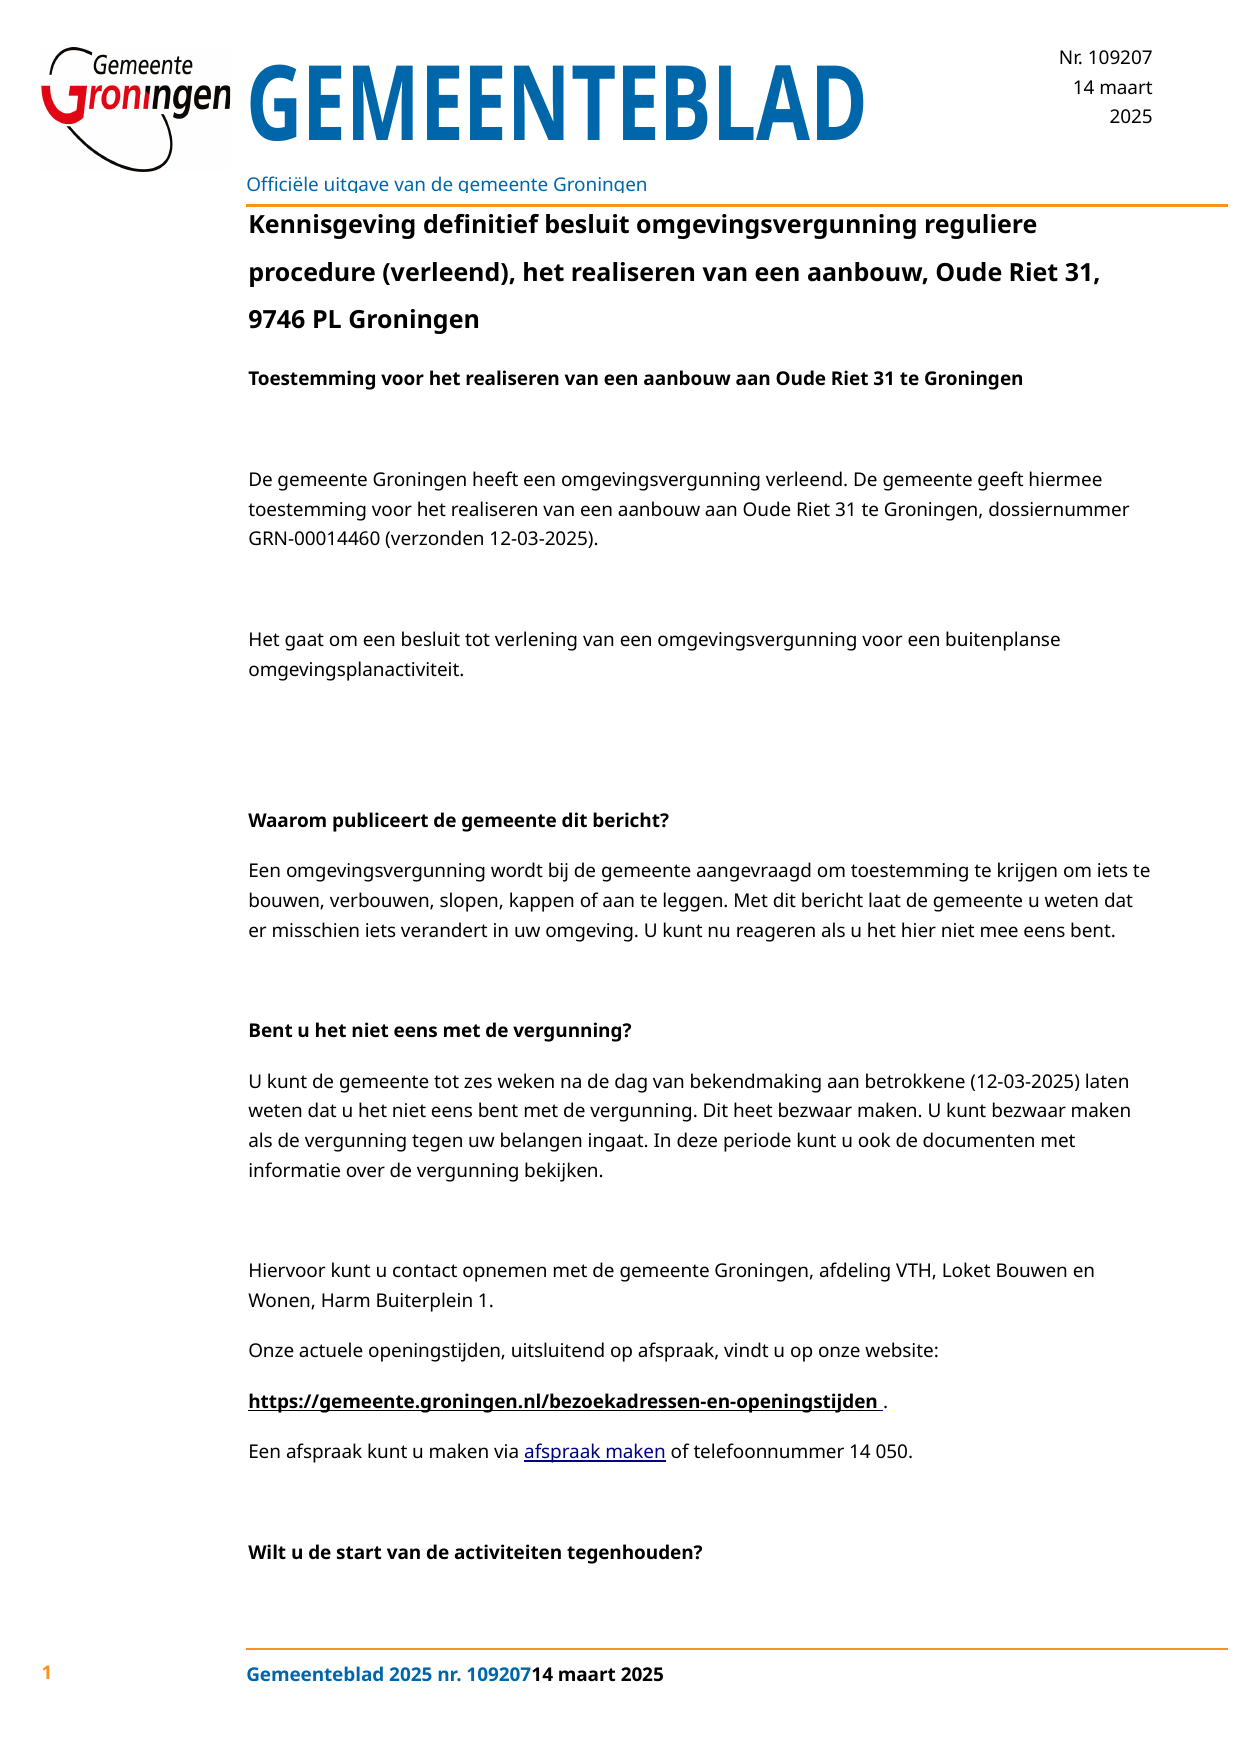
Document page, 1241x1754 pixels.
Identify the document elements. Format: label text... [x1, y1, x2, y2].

text Hiervoor kunt u contact opnemen met de gemeente Groningen, afdeling VTH, Loket Bouwen en Wonen, Harm Buiterplein 1. [248, 1258, 1152, 1313]
text Een afspraak kunt u maken via afspraak maken of telefoonnummer 14 050. [248, 1438, 1152, 1464]
text Kennisgeving definitief besluit omgevingsvergunning reguliere procedure (verleend), het realiseren van een aanbouw, Oude Riet 31, 9746 PL Groningen [248, 207, 1152, 336]
text De gemeente Groningen heeft een omgevingsvergunning verleend. De gemeente geeft hiermee toestemming voor het realiseren van een aanbouw aan Oude Riet 31 te Groningen, dossiernummer GRN-00014460 (verzonden 12-03-2025). [248, 466, 1152, 551]
text Wilt u de start van de activiteiten tegenhouden? [248, 1539, 1152, 1565]
text Onze actuele openingstijden, uitsluitend op afspraak, vindt u op onze website: [248, 1338, 1152, 1363]
text Een omgevingsvergunning wordt bij de gemeente aangevraagd om toestemming te krijgen om iets te bouwen, verbouwen, slopen, kappen of aan te leggen. Met dit bericht laat de gemeente u weten dat er misschien iets verandert in uw omgeving. U kunt nu reageren als u het hier niet mee eens bent. [248, 858, 1152, 942]
text Toestemming voor het realiseren van een aanbouw aan Oude Riet 31 te Groningen [248, 366, 1152, 391]
text Waarom publiceert de gemeente dit bericht? [248, 807, 1152, 833]
text Bent u het niet eens met de vergunning? [248, 1018, 1152, 1043]
text https://gemeente.groningen.nl/bezoekadressen-en-openingstijden . [248, 1388, 1152, 1414]
picture [41, 47, 231, 172]
text Het gaat om een besluit tot verlening van een omgevingsvergunning voor een buitenplanse omgevingsplanactiviteit. [248, 626, 1152, 682]
text U kunt de gemeente tot zes weken na de dag van bekendmaking aan betrokkene (12-03-2025) laten weten dat u het niet eens bent met de vergunning. Dit heet bezwaar maken. U kunt bezwaar maken als de vergunning tegen uw belangen ingaat. In deze periode kunt u ook de documenten met informatie over de vergunning bekijken. [248, 1068, 1152, 1182]
